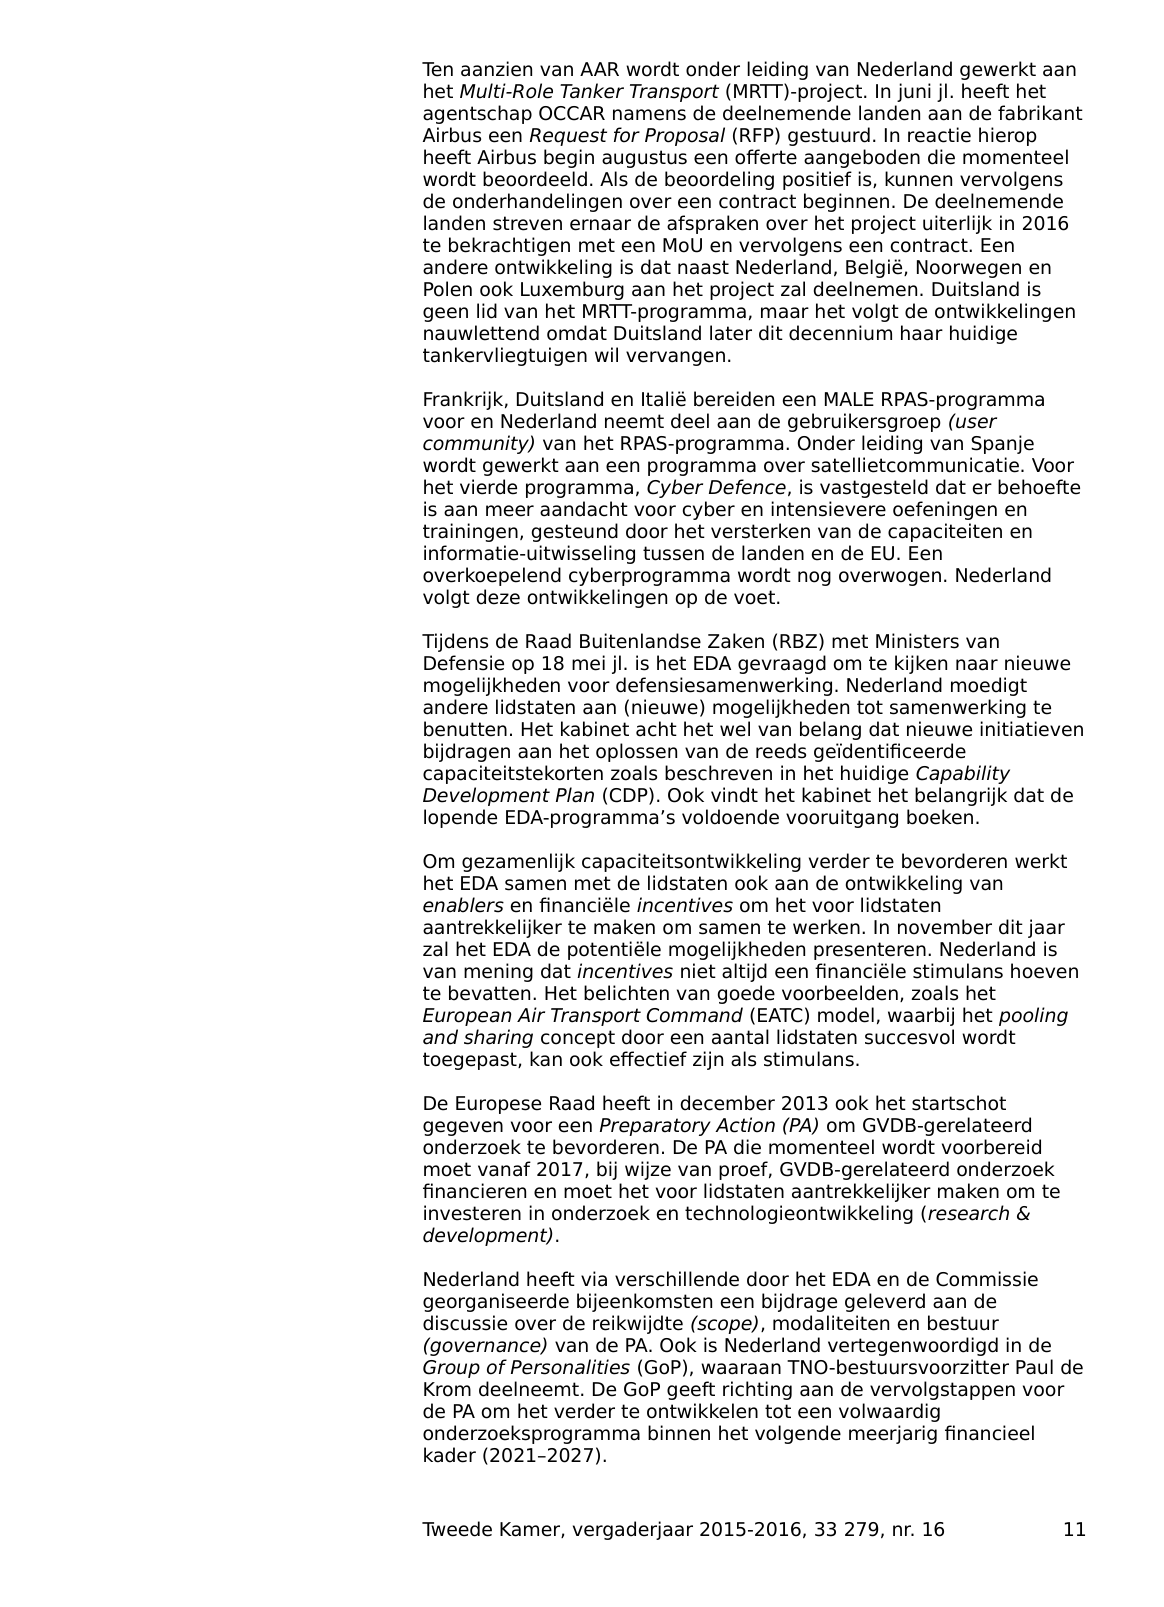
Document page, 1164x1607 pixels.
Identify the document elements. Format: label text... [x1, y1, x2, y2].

text Tijdens de Raad Buitenlandse Zaken (RBZ) met Ministers van Defensie op 18 mei jl. is het EDA gevraagd om te kijken naar nieuwe mogelijkheden voor defensiesamenwerking. Nederland moedigt andere lidstaten aan (nieuwe) mogelijkheden tot samenwerking te benutten. Het kabinet acht het wel van belang dat nieuwe initiatieven bijdragen aan het oplossen van de reeds geïdentificeerde capaciteitstekorten zoals beschreven in het huidige Capability Development Plan (CDP). Ook vindt het kabinet het belangrijk dat de lopende EDA-programma’s voldoende vooruitgang boeken. [422, 631, 1087, 829]
text Frankrijk, Duitsland en Italië bereiden een MALE RPAS-programma voor en Nederland neemt deel aan de gebruikersgroep (user community) van het RPAS-programma. Onder leiding van Spanje wordt gewerkt aan een programma over satellietcommunicatie. Voor het vierde programma, Cyber Defence, is vastgesteld dat er behoefte is aan meer aandacht voor cyber en intensievere oefeningen en trainingen, gesteund door het versterken van de capaciteiten en informatie-uitwisseling tussen de landen en de EU. Een overkoepelend cyberprogramma wordt nog overwogen. Nederland volgt deze ontwikkelingen op de voet. [422, 389, 1087, 609]
text Om gezamenlijk capaciteitsontwikkeling verder te bevorderen werkt het EDA samen met de lidstaten ook aan de ontwikkeling van enablers en financiële incentives om het voor lidstaten aantrekkelijker te maken om samen te werken. In november dit jaar zal het EDA de potentiële mogelijkheden presenteren. Nederland is van mening dat incentives niet altijd een financiële stimulans hoeven te bevatten. Het belichten van goede voorbeelden, zoals het European Air Transport Command (EATC) model, waarbij het pooling and sharing concept door een aantal lidstaten succesvol wordt toegepast, kan ook effectief zijn als stimulans. [422, 851, 1087, 1071]
text Nederland heeft via verschillende door het EDA en de Commissie georganiseerde bijeenkomsten een bijdrage geleverd aan de discussie over de reikwijdte (scope), modaliteiten en bestuur (governance) van de PA. Ook is Nederland vertegenwoordigd in de Group of Personalities (GoP), waaraan TNO-bestuursvoorzitter Paul de Krom deelneemt. De GoP geeft richting aan de vervolgstappen voor de PA om het verder te ontwikkelen tot een volwaardig onderzoeksprogramma binnen het volgende meerjarig financieel kader (2021–2027). [422, 1269, 1087, 1467]
text Ten aanzien van AAR wordt onder leiding van Nederland gewerkt aan het Multi-Role Tanker Transport (MRTT)-project. In juni jl. heeft het agentschap OCCAR namens de deelnemende landen aan de fabrikant Airbus een Request for Proposal (RFP) gestuurd. In reactie hierop heeft Airbus begin augustus een offerte aangeboden die momenteel wordt beoordeeld. Als de beoordeling positief is, kunnen vervolgens de onderhandelingen over een contract beginnen. De deelnemende landen streven ernaar de afspraken over het project uiterlijk in 2016 te bekrachtigen met een MoU en vervolgens een contract. Een andere ontwikkeling is dat naast Nederland, België, Noorwegen en Polen ook Luxemburg aan het project zal deelnemen. Duitsland is geen lid van het MRTT-programma, maar het volgt de ontwikkelingen nauwlettend omdat Duitsland later dit decennium haar huidige tankervliegtuigen wil vervangen. [422, 59, 1087, 367]
text De Europese Raad heeft in december 2013 ook het startschot gegeven voor een Preparatory Action (PA) om GVDB-gerelateerd onderzoek te bevorderen. De PA die momenteel wordt voorbereid moet vanaf 2017, bij wijze van proef, GVDB-gerelateerd onderzoek financieren en moet het voor lidstaten aantrekkelijker maken om te investeren in onderzoek en technologieontwikkeling (research & development). [422, 1093, 1087, 1247]
